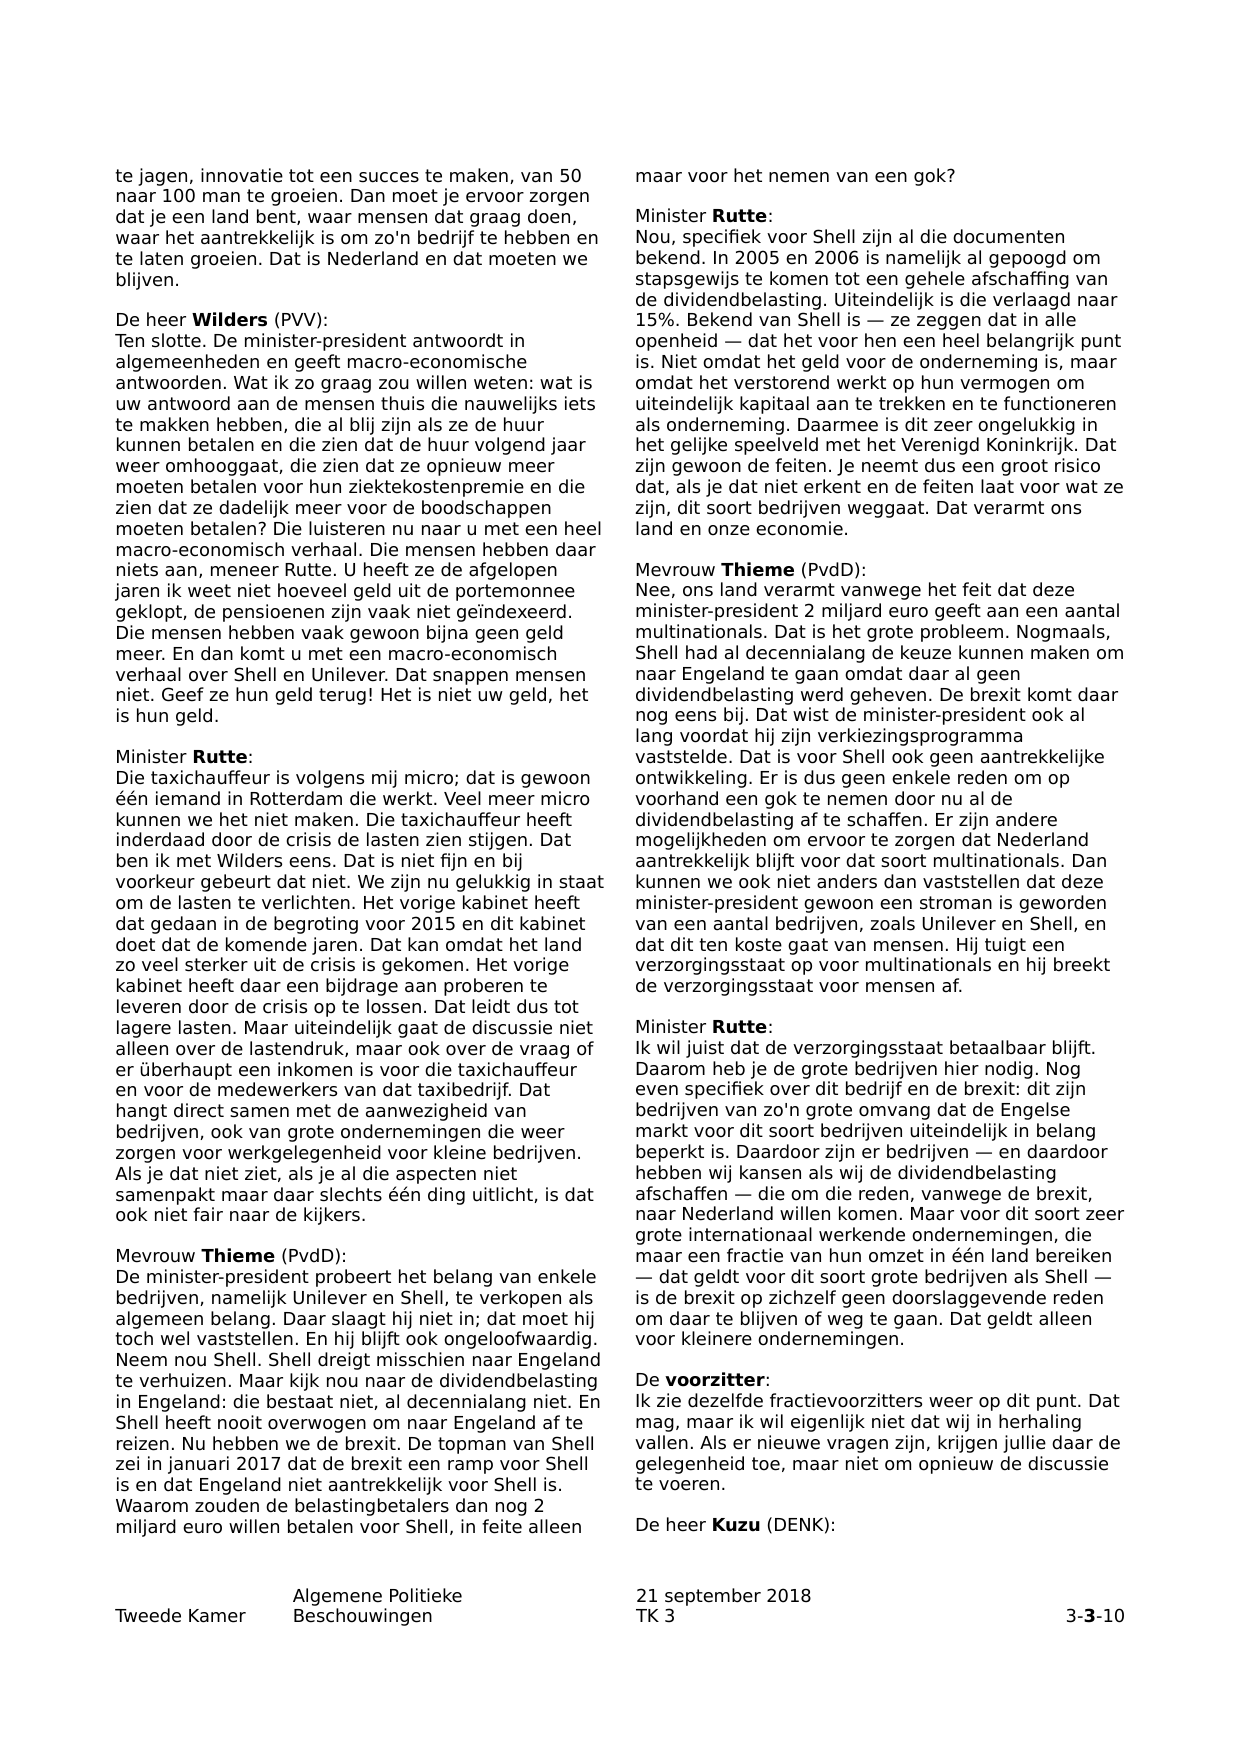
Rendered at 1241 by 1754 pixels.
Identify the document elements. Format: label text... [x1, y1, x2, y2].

text te jagen, innovatie tot een succes te maken, van 50 naar 100 man te groeien. Dan moet je ervoor zorgen dat je een land bent, waar mensen dat graag doen, waar het aantrekkelijk is om zo'n bedrijf te hebben en te laten groeien. Dat is Nederland en dat moeten we blijven. [115, 165, 605, 290]
text Ik wil juist dat de verzorgingsstaat betaalbaar blijft. Daarom heb je de grote bedrijven hier nodig. Nog even specifiek over dit bedrijf en de brexit: dit zijn bedrijven van zo'n grote omvang dat de Engelse markt voor dit soort bedrijven uiteindelijk in belang beperkt is. Daardoor zijn er bedrijven — en daardoor hebben wij kansen als wij de dividendbelasting afschaffen — die om die reden, vanwege de brexit, naar Nederland willen komen. Maar voor dit soort zeer grote internationaal werkende ondernemingen, die maar een fractie van hun omzet in één land bereiken — dat geldt voor dit soort grote bedrijven als Shell — is de brexit op zichzelf geen doorslaggevende reden om daar te blijven of weg te gaan. Dat geldt alleen voor kleinere ondernemingen. [635, 1037, 1125, 1350]
text De minister-president probeert het belang van enkele bedrijven, namelijk Unilever en Shell, te verkopen als algemeen belang. Daar slaagt hij niet in; dat moet hij toch wel vaststellen. En hij blijft ook ongeloofwaardig. Neem nou Shell. Shell dreigt misschien naar Engeland te verhuizen. Maar kijk nou naar de dividendbelasting in Engeland: die bestaat niet, al decennialang niet. En Shell heeft nooit overwogen om naar Engeland af te reizen. Nu hebben we de brexit. De topman van Shell zei in januari 2017 dat de brexit een ramp voor Shell is en dat Engeland niet aantrekkelijk voor Shell is. Waarom zouden de belastingbetalers dan nog 2 miljard euro willen betalen voor Shell, in feite alleen [115, 1267, 605, 1537]
text Die taxichauffeur is volgens mij micro; dat is gewoon één iemand in Rotterdam die werkt. Veel meer micro kunnen we het niet maken. Die taxichauffeur heeft inderdaad door de crisis de lasten zien stijgen. Dat ben ik met Wilders eens. Dat is niet fijn en bij voorkeur gebeurt dat niet. We zijn nu gelukkig in staat om de lasten te verlichten. Het vorige kabinet heeft dat gedaan in de begroting voor 2015 en dit kabinet doet dat de komende jaren. Dat kan omdat het land zo veel sterker uit de crisis is gekomen. Het vorige kabinet heeft daar een bijdrage aan proberen te leveren door de crisis op te lossen. Dat leidt dus tot lagere lasten. Maar uiteindelijk gaat de discussie niet alleen over de lastendruk, maar ook over de vraag of er überhaupt een inkomen is voor die taxichauffeur en voor de medewerkers van dat taxibedrijf. Dat hangt direct samen met de aanwezigheid van bedrijven, ook van grote ondernemingen die weer zorgen voor werkgelegenheid voor kleine bedrijven. Als je dat niet ziet, als je al die aspecten niet samenpakt maar daar slechts één ding uitlicht, is dat ook niet fair naar de kijkers. [115, 768, 605, 1226]
text De voorzitter: [635, 1370, 1125, 1391]
text Nou, specifiek voor Shell zijn al die documenten bekend. In 2005 en 2006 is namelijk al gepoogd om stapsgewijs te komen tot een gehele afschaffing van de dividendbelasting. Uiteindelijk is die verlaagd naar 15%. Bekend van Shell is — ze zeggen dat in alle openheid — dat het voor hen een heel belangrijk punt is. Niet omdat het geld voor de onderneming is, maar omdat het verstorend werkt op hun vermogen om uiteindelijk kapitaal aan te trekken en te functioneren als onderneming. Daarmee is dit zeer ongelukkig in het gelijke speelveld met het Verenigd Koninkrijk. Dat zijn gewoon de feiten. Je neemt dus een groot risico dat, als je dat niet erkent en de feiten laat voor wat ze zijn, dit soort bedrijven weggaat. Dat verarmt ons land en onze economie. [635, 227, 1125, 539]
text Nee, ons land verarmt vanwege het feit dat deze minister-president 2 miljard euro geeft aan een aantal multinationals. Dat is het grote probleem. Nogmaals, Shell had al decennialang de keuze kunnen maken om naar Engeland te gaan omdat daar al geen dividendbelasting werd geheven. De brexit komt daar nog eens bij. Dat wist de minister-president ook al lang voordat hij zijn verkiezingsprogramma vaststelde. Dat is voor Shell ook geen aantrekkelijke ontwikkeling. Er is dus geen enkele reden om op voorhand een gok te nemen door nu al de dividendbelasting af te schaffen. Er zijn andere mogelijkheden om ervoor te zorgen dat Nederland aantrekkelijk blijft voor dat soort multinationals. Dan kunnen we ook niet anders dan vaststellen dat deze minister-president gewoon een stroman is geworden van een aantal bedrijven, zoals Unilever en Shell, en dat dit ten koste gaat van mensen. Hij tuigt een verzorgingsstaat op voor multinationals en hij breekt de verzorgingsstaat voor mensen af. [635, 580, 1125, 997]
text De heer Wilders (PVV): [115, 310, 605, 331]
text Minister Rutte: [635, 1017, 1125, 1037]
text De heer Kuzu (DENK): [635, 1515, 1125, 1536]
text Mevrouw Thieme (PvdD): [115, 1246, 605, 1267]
text Mevrouw Thieme (PvdD): [635, 559, 1125, 580]
text Minister Rutte: [635, 206, 1125, 227]
text Ten slotte. De minister-president antwoordt in algemeenheden en geeft macro-economische antwoorden. Wat ik zo graag zou willen weten: wat is uw antwoord aan de mensen thuis die nauwelijks iets te makken hebben, die al blij zijn als ze de huur kunnen betalen en die zien dat de huur volgend jaar weer omhooggaat, die zien dat ze opnieuw meer moeten betalen voor hun ziektekostenpremie en die zien dat ze dadelijk meer voor de boodschappen moeten betalen? Die luisteren nu naar u met een heel macro-economisch verhaal. Die mensen hebben daar niets aan, meneer Rutte. U heeft ze de afgelopen jaren ik weet niet hoeveel geld uit de portemonnee geklopt, de pensioenen zijn vaak niet geïndexeerd. Die mensen hebben vaak gewoon bijna geen geld meer. En dan komt u met een macro-economisch verhaal over Shell en Unilever. Dat snappen mensen niet. Geef ze hun geld terug! Het is niet uw geld, het is hun geld. [115, 331, 605, 727]
text Minister Rutte: [115, 747, 605, 768]
text Ik zie dezelfde fractievoorzitters weer op dit punt. Dat mag, maar ik wil eigenlijk niet dat wij in herhaling vallen. Als er nieuwe vragen zijn, krijgen jullie daar de gelegenheid toe, maar niet om opnieuw de discussie te voeren. [635, 1391, 1125, 1495]
text maar voor het nemen van een gok? [635, 165, 1125, 186]
